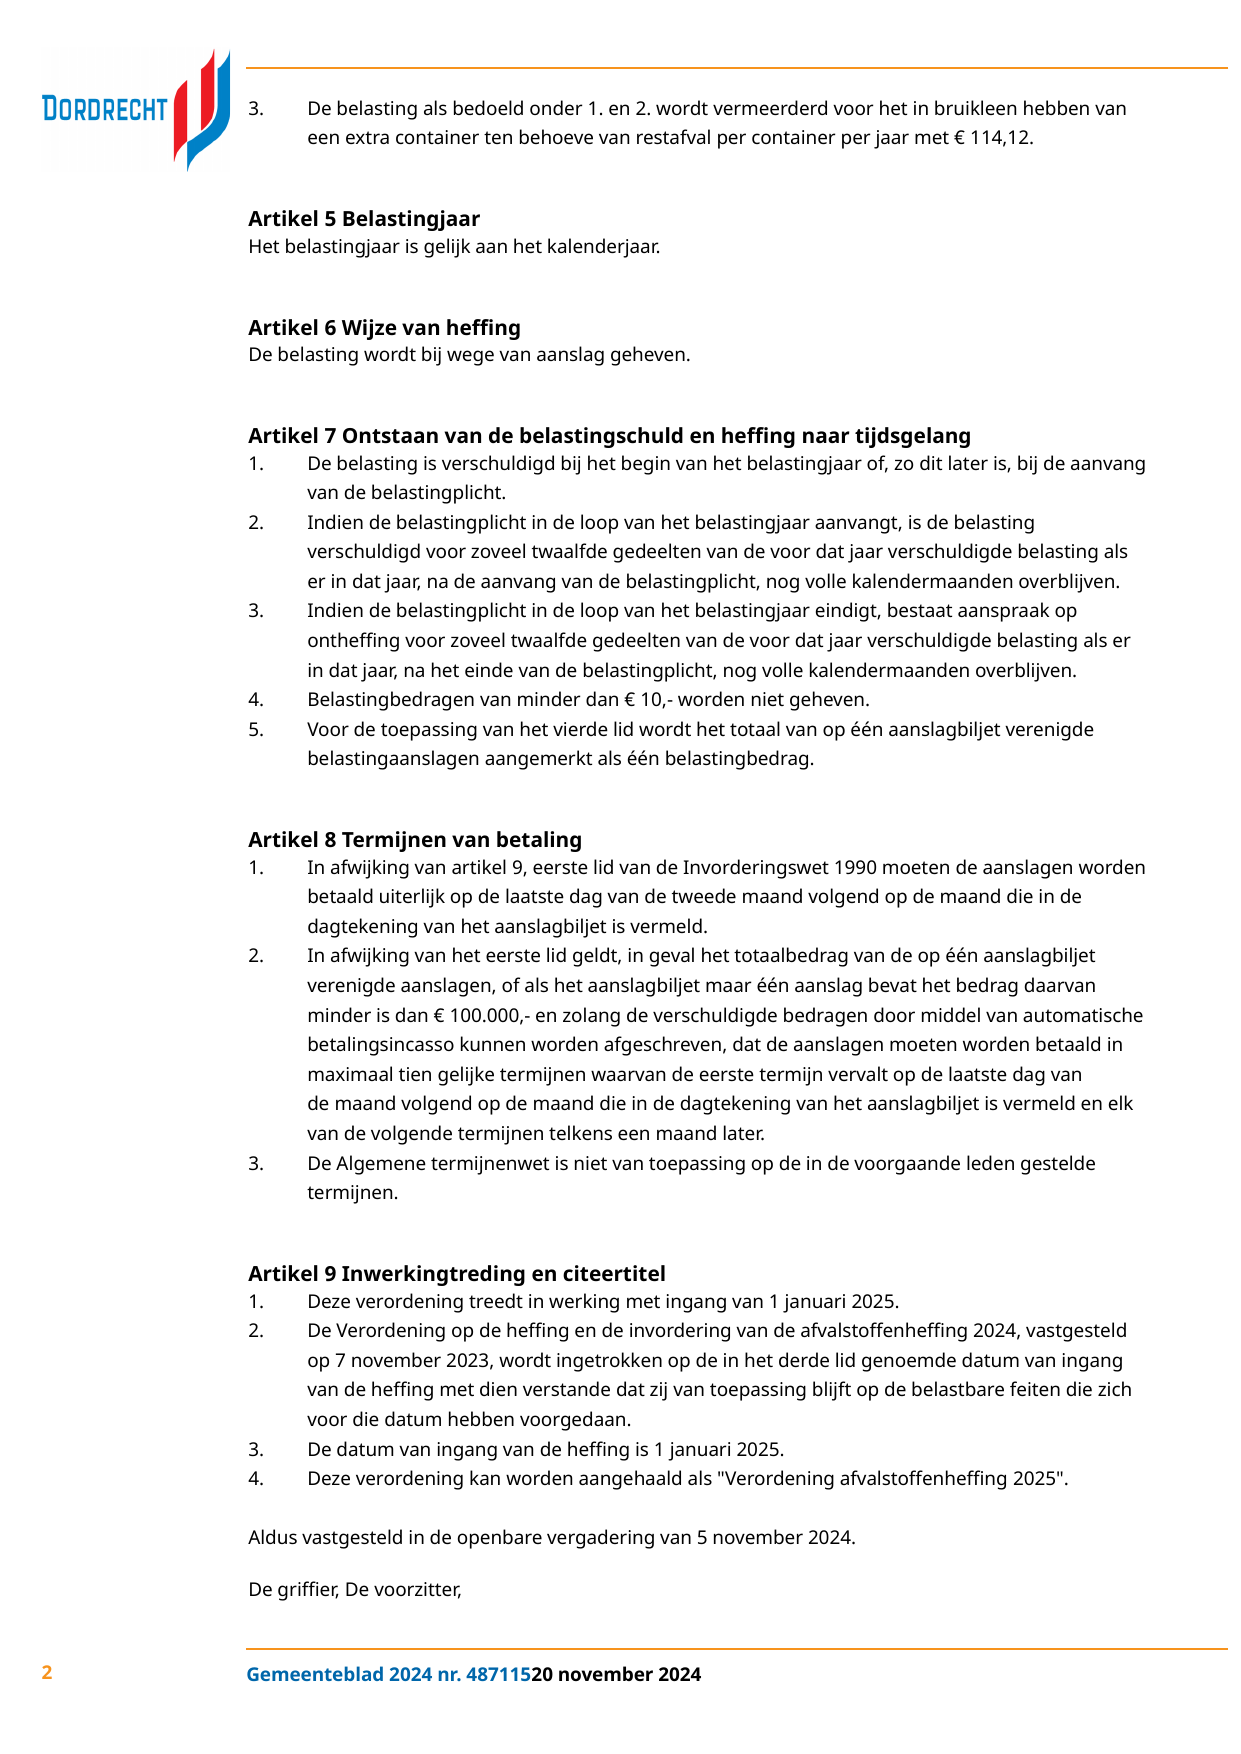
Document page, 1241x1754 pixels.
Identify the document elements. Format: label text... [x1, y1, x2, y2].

list Belastingbedragen van minder dan € 10,- worden niet geheven. [248, 686, 1152, 712]
text Artikel 9 Inwerkingtreding en citeertitel [248, 1259, 1152, 1288]
list Indien de belastingplicht in de loop van het belastingjaar eindigt, bestaat aanspraak op ontheffing voor zoveel twaalfde gedeelten van de voor dat jaar verschuldigde belasting als er in dat jaar, na het einde van de belastingplicht, nog volle kalendermaanden overblijven. [248, 598, 1152, 682]
text Artikel 7 Ontstaan van de belastingschuld en heffing naar tijdsgelang [248, 421, 1152, 450]
list Deze verordening treedt in werking met ingang van 1 januari 2025. [248, 1288, 1152, 1313]
list De Verordening op de heffing en de invordering van de afvalstoffenheffing 2024, vastgesteld op 7 november 2023, wordt ingetrokken op de in het derde lid genoemde datum van ingang van de heffing met dien verstande dat zij van toepassing blijft op de belastbare feiten die zich voor die datum hebben voorgedaan. [248, 1317, 1152, 1432]
list In afwijking van artikel 9, eerste lid van de Invorderingswet 1990 moeten de aanslagen worden betaald uiterlijk op de laatste dag van de tweede maand volgend op de maand die in de dagtekening van het aanslagbiljet is vermeld. [248, 854, 1152, 939]
text Artikel 5 Belastingjaar [248, 204, 1152, 233]
list Voor de toepassing van het vierde lid wordt het totaal van op één aanslagbiljet verenigde belastingaanslagen aangemerkt als één belastingbedrag. [248, 716, 1152, 771]
text Aldus vastgesteld in de openbare vergadering van 5 november 2024. [248, 1524, 1152, 1550]
list In afwijking van het eerste lid geldt, in geval het totaalbedrag van de op één aanslagbiljet verenigde aanslagen, of als het aanslagbiljet maar één aanslag bevat het bedrag daarvan minder is dan € 100.000,- en zolang de verschuldigde bedragen door middel van automatische betalingsincasso kunnen worden afgeschreven, dat de aanslagen moeten worden betaald in maximaal tien gelijke termijnen waarvan de eerste termijn vervalt op de laatste dag van de maand volgend op de maand die in de dagtekening van het aanslagbiljet is vermeld en elk van de volgende termijnen telkens een maand later. [248, 943, 1152, 1146]
text Artikel 8 Termijnen van betaling [248, 826, 1152, 854]
picture [41, 47, 231, 172]
list Deze verordening kan worden aangehaald als "Verordening afvalstoffenheffing 2025". [248, 1465, 1152, 1491]
list De belasting is verschuldigd bij het begin van het belastingjaar of, zo dit later is, bij de aanvang van de belastingplicht. [248, 450, 1152, 505]
text Het belastingjaar is gelijk aan het kalenderjaar. [248, 233, 1152, 258]
list De belasting als bedoeld onder 1. en 2. wordt vermeerderd voor het in bruikleen hebben van een extra container ten behoeve van restafval per container per jaar met € 114,12. [248, 95, 1152, 150]
text Artikel 6 Wijze van heffing [248, 313, 1152, 341]
list Indien de belastingplicht in de loop van het belastingjaar aanvangt, is de belasting verschuldigd voor zoveel twaalfde gedeelten van de voor dat jaar verschuldigde belasting als er in dat jaar, na de aanvang van de belastingplicht, nog volle kalendermaanden overblijven. [248, 509, 1152, 594]
text De griffier, De voorzitter, [248, 1576, 1152, 1602]
text De belasting wordt bij wege van aanslag geheven. [248, 341, 1152, 367]
list De datum van ingang van de heffing is 1 januari 2025. [248, 1436, 1152, 1461]
list De Algemene termijnenwet is niet van toepassing op de in de voorgaande leden gestelde termijnen. [248, 1150, 1152, 1205]
